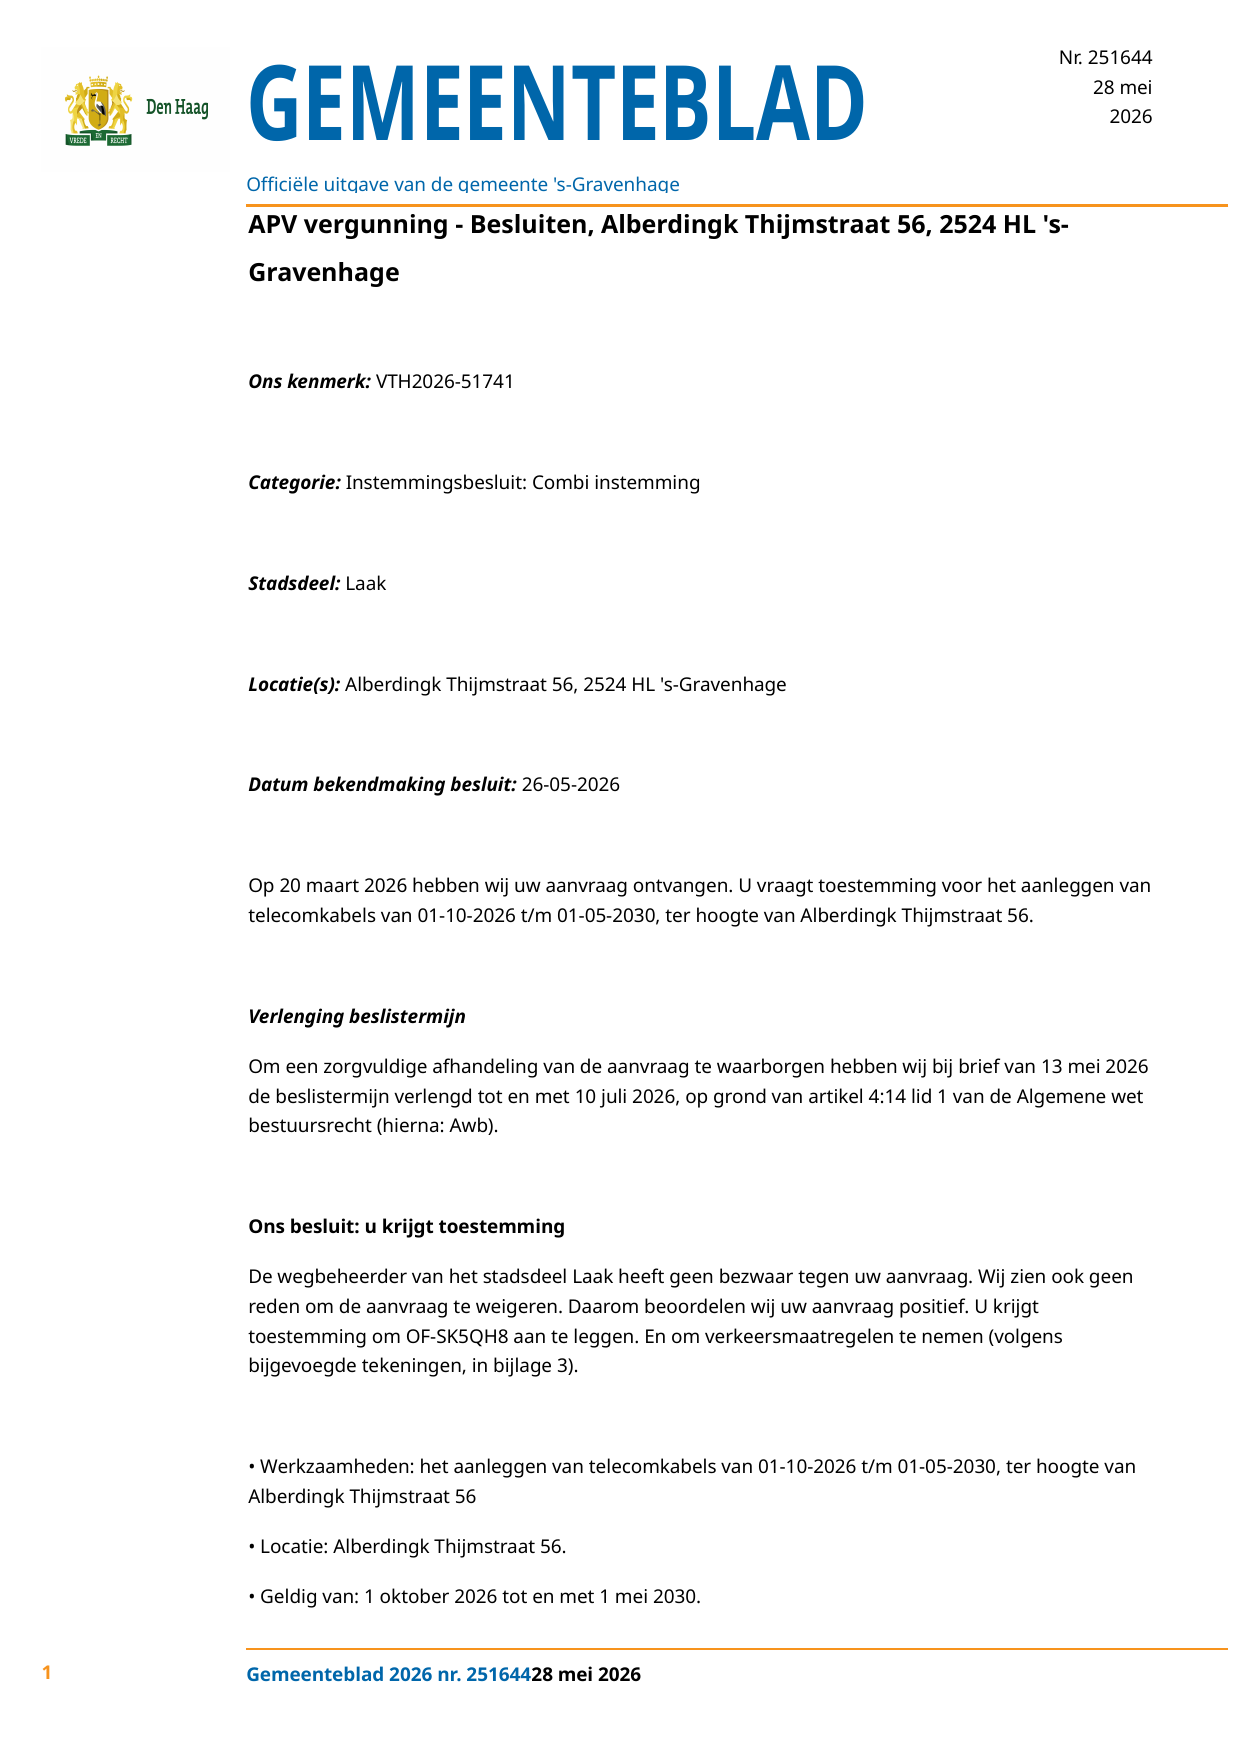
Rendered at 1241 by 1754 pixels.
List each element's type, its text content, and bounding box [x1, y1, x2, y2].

text Categorie: Instemmingsbesluit: Combi instemming [248, 469, 1152, 495]
text • Geldig van: 1 oktober 2026 tot en met 1 mei 2030. [248, 1584, 1152, 1609]
text Ons besluit: u krijgt toestemming [248, 1213, 1152, 1239]
text De wegbeheerder van het stadsdeel Laak heeft geen bezwaar tegen uw aanvraag. Wij zien ook geen reden om de aanvraag te weigeren. Daarom beoordelen wij uw aanvraag positief. U krijgt toestemming om OF-SK5QH8 aan te leggen. En om verkeersmaatregelen te nemen (volgens bijgevoegde tekeningen, in bijlage 3). [248, 1264, 1152, 1378]
text Datum bekendmaking besluit: 26-05-2026 [248, 772, 1152, 797]
text Stadsdeel: Laak [248, 570, 1152, 596]
text APV vergunning - Besluiten, Alberdingk Thijmstraat 56, 2524 HL 's-Gravenhage [248, 207, 1152, 288]
text Locatie(s): Alberdingk Thijmstraat 56, 2524 HL 's-Gravenhage [248, 671, 1152, 697]
text Verlenging beslistermijn [248, 1003, 1152, 1029]
text • Werkzaamheden: het aanleggen van telecomkabels van 01-10-2026 t/m 01-05-2030, ter hoogte van Alberdingk Thijmstraat 56 [248, 1453, 1152, 1509]
text • Locatie: Alberdingk Thijmstraat 56. [248, 1533, 1152, 1559]
text Ons kenmerk: VTH2026-51741 [248, 368, 1152, 394]
picture [41, 47, 231, 172]
text Om een zorgvuldige afhandeling van de aanvraag te waarborgen hebben wij bij brief van 13 mei 2026 de beslistermijn verlengd tot en met 10 juli 2026, op grond van artikel 4:14 lid 1 van de Algemene wet bestuursrecht (hierna: Awb). [248, 1053, 1152, 1138]
text Op 20 maart 2026 hebben wij uw aanvraag ontvangen. U vraagt toestemming voor het aanleggen van telecomkabels van 01-10-2026 t/m 01-05-2030, ter hoogte van Alberdingk Thijmstraat 56. [248, 872, 1152, 928]
